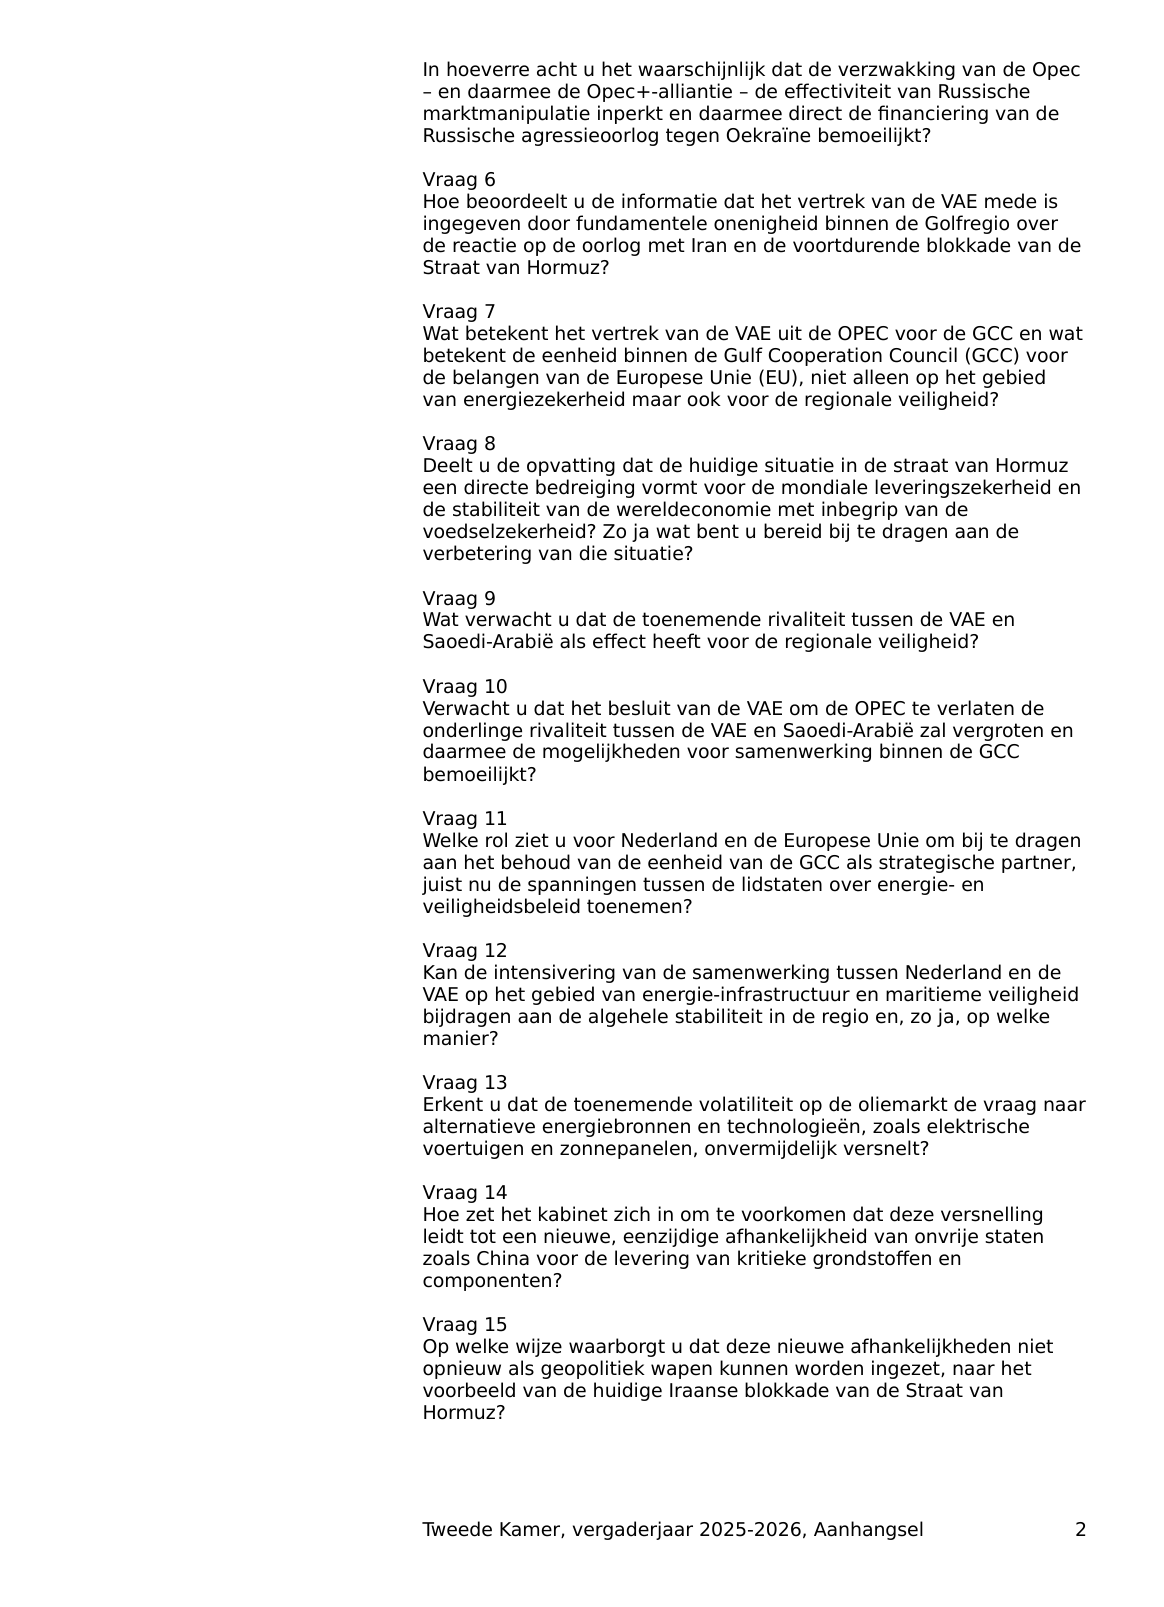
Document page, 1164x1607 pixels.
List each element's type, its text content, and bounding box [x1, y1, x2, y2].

text In hoeverre acht u het waarschijnlijk dat de verzwakking van de Opec – en daarmee de Opec+-alliantie – de effectiviteit van Russische marktmanipulatie inperkt en daarmee direct de financiering van de Russische agressieoorlog tegen Oekraïne bemoeilijkt? [422, 59, 1087, 147]
text Vraag 13 [422, 1072, 1087, 1094]
text Deelt u de opvatting dat de huidige situatie in de straat van Hormuz een directe bedreiging vormt voor de mondiale leveringszekerheid en de stabiliteit van de wereldeconomie met inbegrip van de voedselzekerheid? Zo ja wat bent u bereid bij te dragen aan de verbetering van die situatie? [422, 455, 1087, 565]
text Wat betekent het vertrek van de VAE uit de OPEC voor de GCC en wat betekent de eenheid binnen de Gulf Cooperation Council (GCC) voor de belangen van de Europese Unie (EU), niet alleen op het gebied van energiezekerheid maar ook voor de regionale veiligheid? [422, 323, 1087, 411]
text Verwacht u dat het besluit van de VAE om de OPEC te verlaten de onderlinge rivaliteit tussen de VAE en Saoedi-Arabië zal vergroten en daarmee de mogelijkheden voor samenwerking binnen de GCC bemoeilijkt? [422, 697, 1087, 785]
text Vraag 12 [422, 940, 1087, 962]
text Erkent u dat de toenemende volatiliteit op de oliemarkt de vraag naar alternatieve energiebronnen en technologieën, zoals elektrische voertuigen en zonnepanelen, onvermijdelijk versnelt? [422, 1094, 1087, 1160]
text Hoe beoordeelt u de informatie dat het vertrek van de VAE mede is ingegeven door fundamentele onenigheid binnen de Golfregio over de reactie op de oorlog met Iran en de voortdurende blokkade van de Straat van Hormuz? [422, 191, 1087, 279]
text Vraag 14 [422, 1182, 1087, 1204]
text Vraag 8 [422, 433, 1087, 455]
text Op welke wijze waarborgt u dat deze nieuwe afhankelijkheden niet opnieuw als geopolitiek wapen kunnen worden ingezet, naar het voorbeeld van de huidige Iraanse blokkade van de Straat van Hormuz? [422, 1336, 1087, 1424]
text Vraag 7 [422, 301, 1087, 323]
text Vraag 10 [422, 676, 1087, 697]
text Vraag 6 [422, 169, 1087, 191]
text Wat verwacht u dat de toenemende rivaliteit tussen de VAE en Saoedi-Arabië als effect heeft voor de regionale veiligheid? [422, 609, 1087, 653]
text Vraag 15 [422, 1314, 1087, 1336]
text Vraag 9 [422, 587, 1087, 609]
text Hoe zet het kabinet zich in om te voorkomen dat deze versnelling leidt tot een nieuwe, eenzijdige afhankelijkheid van onvrije staten zoals China voor de levering van kritieke grondstoffen en componenten? [422, 1204, 1087, 1292]
text Welke rol ziet u voor Nederland en de Europese Unie om bij te dragen aan het behoud van de eenheid van de GCC als strategische partner, juist nu de spanningen tussen de lidstaten over energie- en veiligheidsbeleid toenemen? [422, 829, 1087, 917]
text Vraag 11 [422, 808, 1087, 829]
text Kan de intensivering van de samenwerking tussen Nederland en de VAE op het gebied van energie-infrastructuur en maritieme veiligheid bijdragen aan de algehele stabiliteit in de regio en, zo ja, op welke manier? [422, 962, 1087, 1049]
